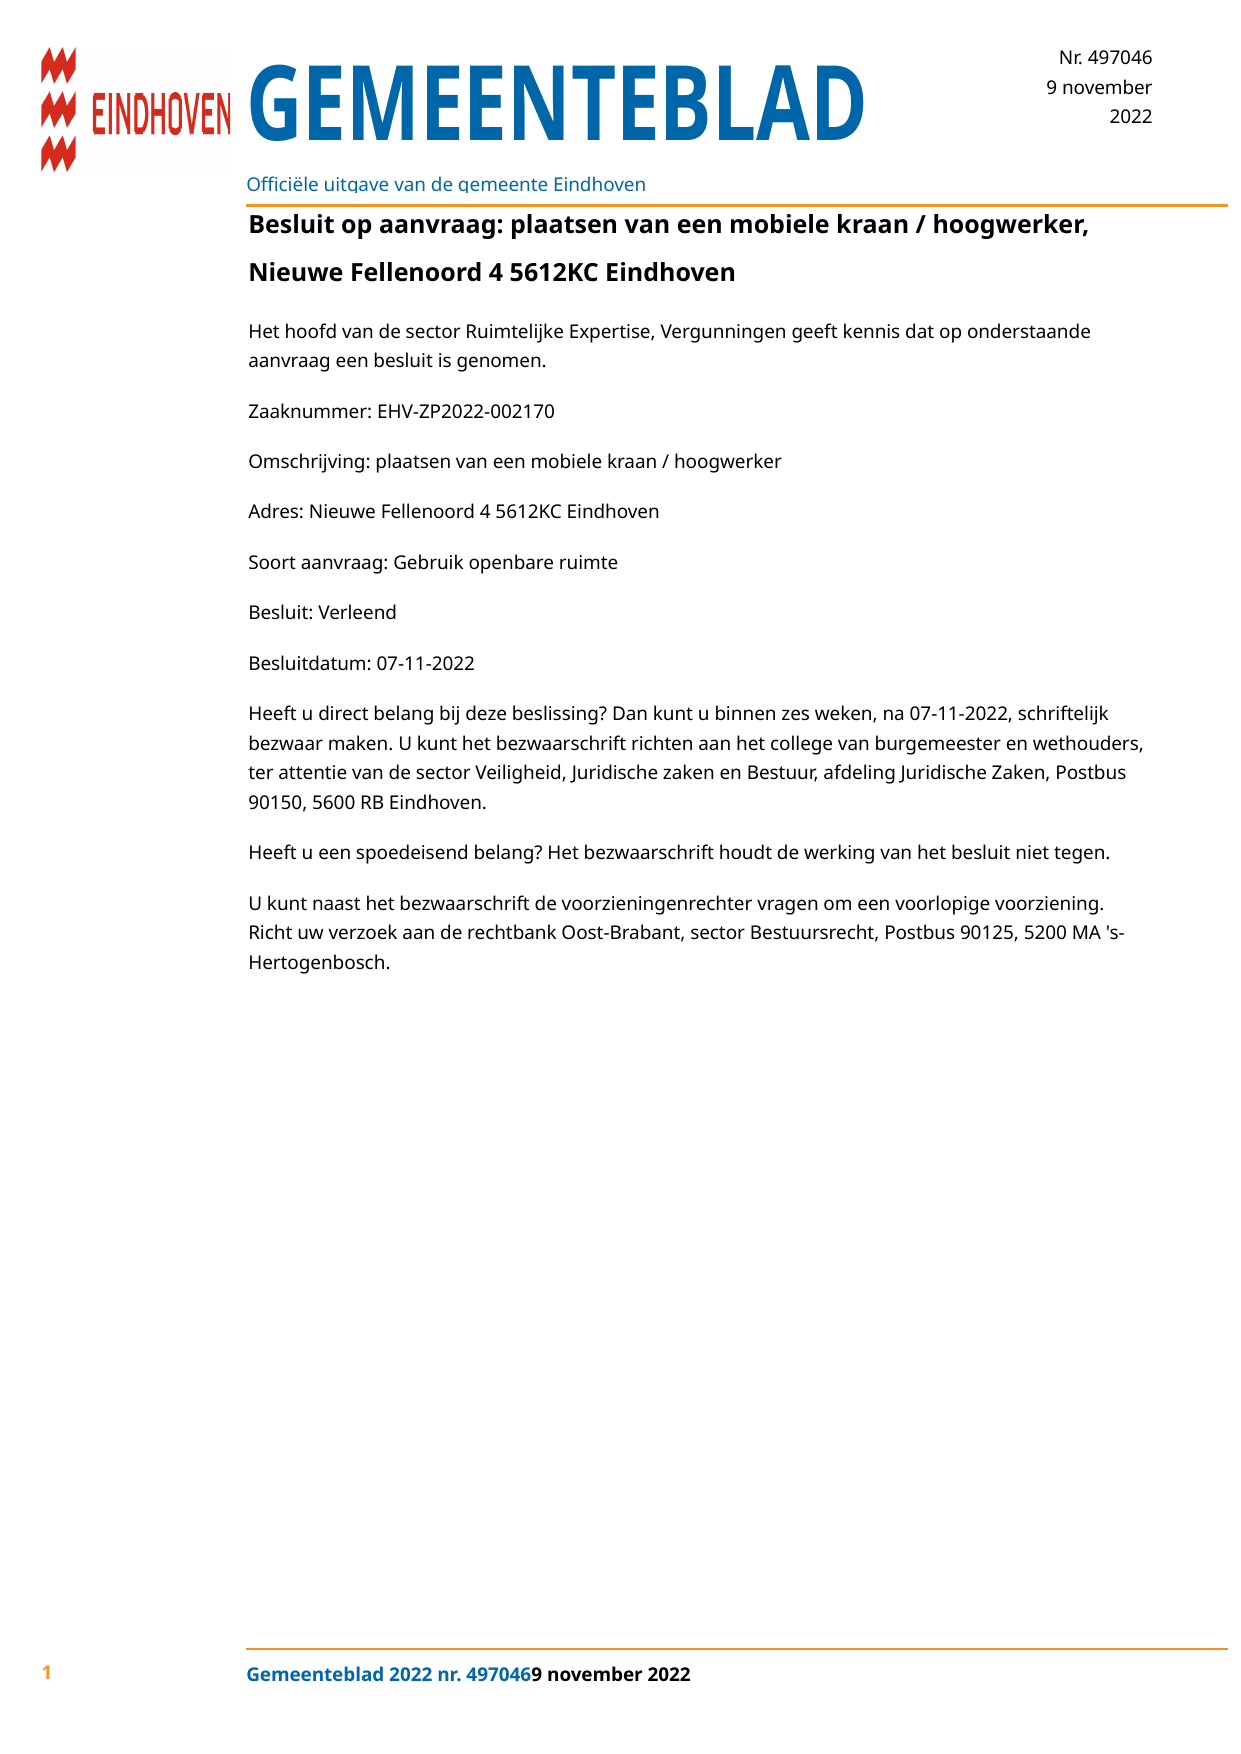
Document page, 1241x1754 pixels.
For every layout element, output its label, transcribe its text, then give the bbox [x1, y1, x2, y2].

text Zaaknummer: EHV-ZP2022-002170 [248, 398, 1152, 424]
text Heeft u een spoedeisend belang? Het bezwaarschrift houdt de werking van het besluit niet tegen. [248, 839, 1152, 865]
picture [41, 47, 231, 172]
text Besluit op aanvraag: plaatsen van een mobiele kraan / hoogwerker, Nieuwe Fellenoord 4 5612KC Eindhoven [248, 207, 1152, 288]
text Besluitdatum: 07-11-2022 [248, 650, 1152, 676]
text Het hoofd van de sector Ruimtelijke Expertise, Vergunningen geeft kennis dat op onderstaande aanvraag een besluit is genomen. [248, 318, 1152, 373]
text Soort aanvraag: Gebruik openbare ruimte [248, 549, 1152, 575]
text Heeft u direct belang bij deze beslissing? Dan kunt u binnen zes weken, na 07-11-2022, schriftelijk bezwaar maken. U kunt het bezwaarschrift richten aan het college van burgemeester en wethouders, ter attentie van de sector Veiligheid, Juridische zaken en Bestuur, afdeling Juridische Zaken, Postbus 90150, 5600 RB Eindhoven. [248, 700, 1152, 815]
text Omschrijving: plaatsen van een mobiele kraan / hoogwerker [248, 448, 1152, 474]
text Adres: Nieuwe Fellenoord 4 5612KC Eindhoven [248, 499, 1152, 524]
text U kunt naast het bezwaarschrift de voorzieningenrechter vragen om een voorlopige voorziening. Richt uw verzoek aan de rechtbank Oost-Brabant, sector Bestuursrecht, Postbus 90125, 5200 MA 's-Hertogenbosch. [248, 890, 1152, 975]
text Besluit: Verleend [248, 599, 1152, 625]
